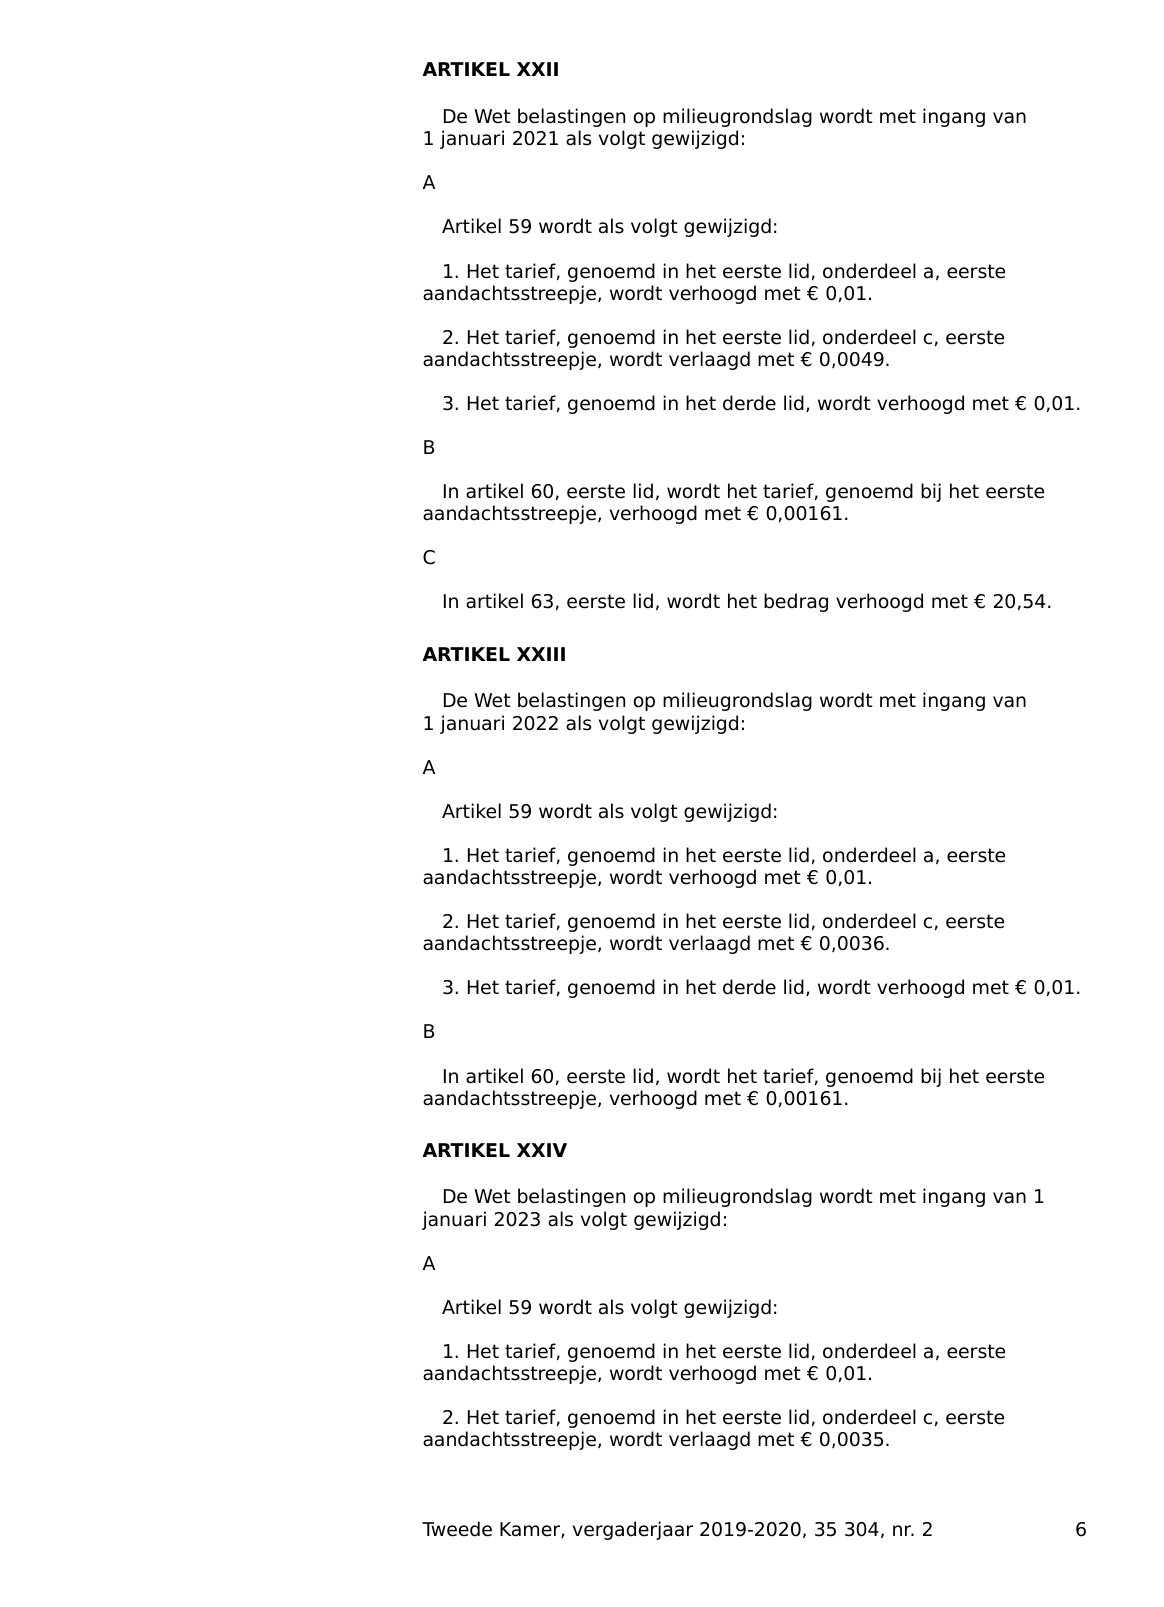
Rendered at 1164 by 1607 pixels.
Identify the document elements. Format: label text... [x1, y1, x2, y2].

text Artikel 59 wordt als volgt gewijzigd: [422, 216, 1087, 238]
text 2. Het tarief, genoemd in het eerste lid, onderdeel c, eerste aandachtsstreepje, wordt verlaagd met € 0,0035. [422, 1407, 1087, 1451]
text B [422, 1021, 1087, 1043]
text C [422, 547, 1087, 569]
subtitle ARTIKEL XXIV [422, 1139, 1087, 1161]
text A [422, 172, 1087, 194]
text A [422, 1253, 1087, 1274]
text 3. Het tarief, genoemd in het derde lid, wordt verhoogd met € 0,01. [422, 977, 1087, 999]
text In artikel 60, eerste lid, wordt het tarief, genoemd bij het eerste aandachtsstreepje, verhoogd met € 0,00161. [422, 481, 1087, 525]
text De Wet belastingen op milieugrondslag wordt met ingang van 1 januari 2022 als volgt gewijzigd: [422, 690, 1087, 734]
subtitle ARTIKEL XXII [422, 59, 1087, 81]
text De Wet belastingen op milieugrondslag wordt met ingang van 1 januari 2021 als volgt gewijzigd: [422, 106, 1087, 150]
text 1. Het tarief, genoemd in het eerste lid, onderdeel a, eerste aandachtsstreepje, wordt verhoogd met € 0,01. [422, 1341, 1087, 1385]
text In artikel 60, eerste lid, wordt het tarief, genoemd bij het eerste aandachtsstreepje, verhoogd met € 0,00161. [422, 1066, 1087, 1109]
text B [422, 437, 1087, 459]
text 1. Het tarief, genoemd in het eerste lid, onderdeel a, eerste aandachtsstreepje, wordt verhoogd met € 0,01. [422, 261, 1087, 304]
text 2. Het tarief, genoemd in het eerste lid, onderdeel c, eerste aandachtsstreepje, wordt verlaagd met € 0,0036. [422, 911, 1087, 955]
text Artikel 59 wordt als volgt gewijzigd: [422, 1297, 1087, 1319]
text 1. Het tarief, genoemd in het eerste lid, onderdeel a, eerste aandachtsstreepje, wordt verhoogd met € 0,01. [422, 845, 1087, 889]
subtitle ARTIKEL XXIII [422, 643, 1087, 665]
text A [422, 757, 1087, 778]
text Artikel 59 wordt als volgt gewijzigd: [422, 801, 1087, 823]
text De Wet belastingen op milieugrondslag wordt met ingang van 1 januari 2023 als volgt gewijzigd: [422, 1186, 1087, 1230]
text 3. Het tarief, genoemd in het derde lid, wordt verhoogd met € 0,01. [422, 393, 1087, 415]
text 2. Het tarief, genoemd in het eerste lid, onderdeel c, eerste aandachtsstreepje, wordt verlaagd met € 0,0049. [422, 327, 1087, 371]
text In artikel 63, eerste lid, wordt het bedrag verhoogd met € 20,54. [422, 591, 1087, 613]
